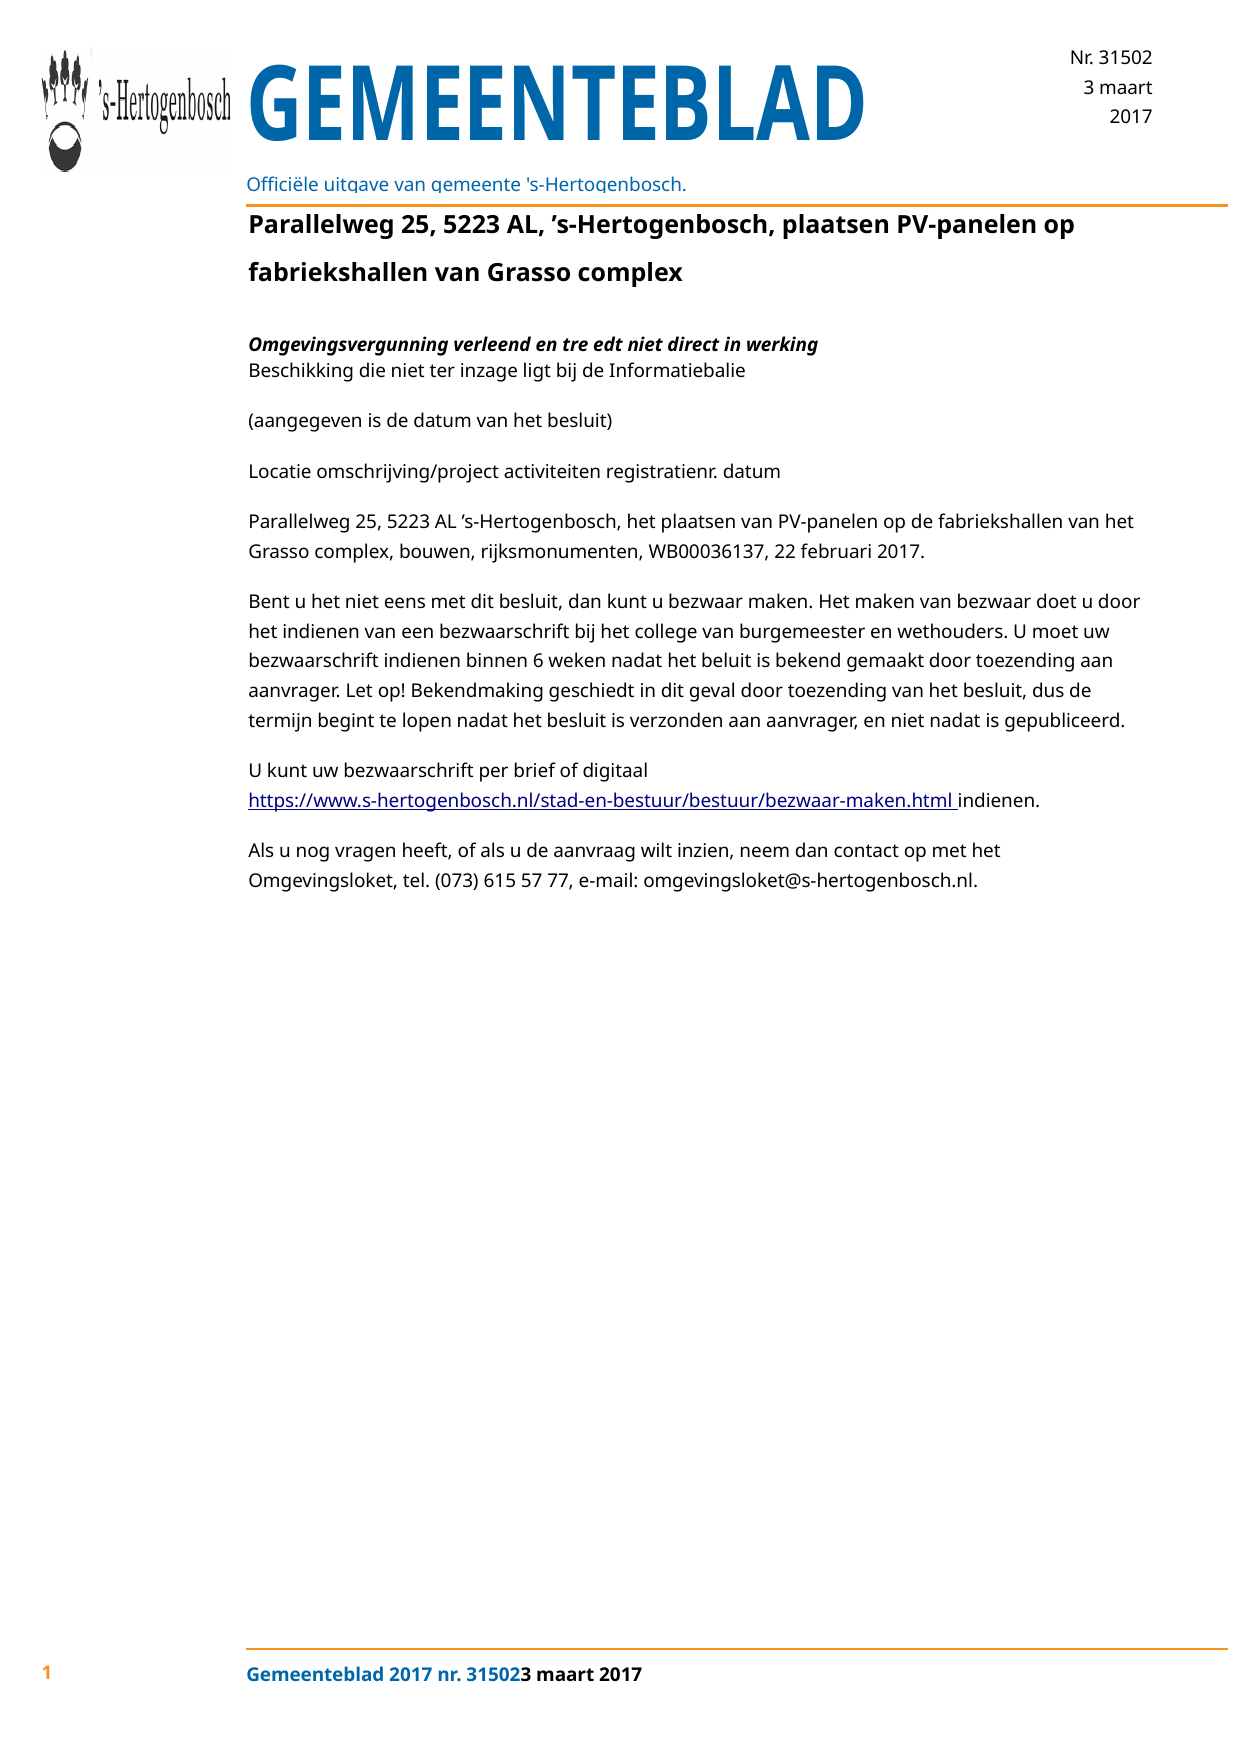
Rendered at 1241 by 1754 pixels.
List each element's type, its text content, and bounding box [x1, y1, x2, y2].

text Parallelweg 25, 5223 AL, ’s-Hertogenbosch, plaatsen PV-panelen op fabriekshallen van Grasso complex [248, 207, 1152, 288]
text (aangegeven is de datum van het besluit) [248, 408, 1152, 433]
text Omgevingsvergunning verleend en tre edt niet direct in werking [248, 331, 1152, 357]
text Bent u het niet eens met dit besluit, dan kunt u bezwaar maken. Het maken van bezwaar doet u door het indienen van een bezwaarschrift bij het college van burgemeester en wethouders. U moet uw bezwaarschrift indienen binnen 6 weken nadat het beluit is bekend gemaakt door toezending aan aanvrager. Let op! Bekendmaking geschiedt in dit geval door toezending van het besluit, dus de termijn begint te lopen nadat het besluit is verzonden aan aanvrager, en niet nadat is gepubliceerd. [248, 588, 1152, 732]
text Parallelweg 25, 5223 AL ’s-Hertogenbosch, het plaatsen van PV-panelen op de fabriekshallen van het Grasso complex, bouwen, rijksmonumenten, WB00036137, 22 februari 2017. [248, 508, 1152, 564]
text U kunt uw bezwaarschrift per brief of digitaal https://www.s-hertogenbosch.nl/stad-en-bestuur/bestuur/bezwaar-maken.html indienen. [248, 757, 1152, 812]
picture [41, 47, 231, 172]
text Beschikking die niet ter inzage ligt bij de Informatiebalie [248, 357, 1152, 383]
text Locatie omschrijving/project activiteiten registratienr. datum [248, 458, 1152, 484]
text Als u nog vragen heeft, of als u de aanvraag wilt inzien, neem dan contact op met het Omgevingsloket, tel. (073) 615 57 77, e-mail: omgevingsloket@s-hertogenbosch.nl. [248, 837, 1152, 892]
